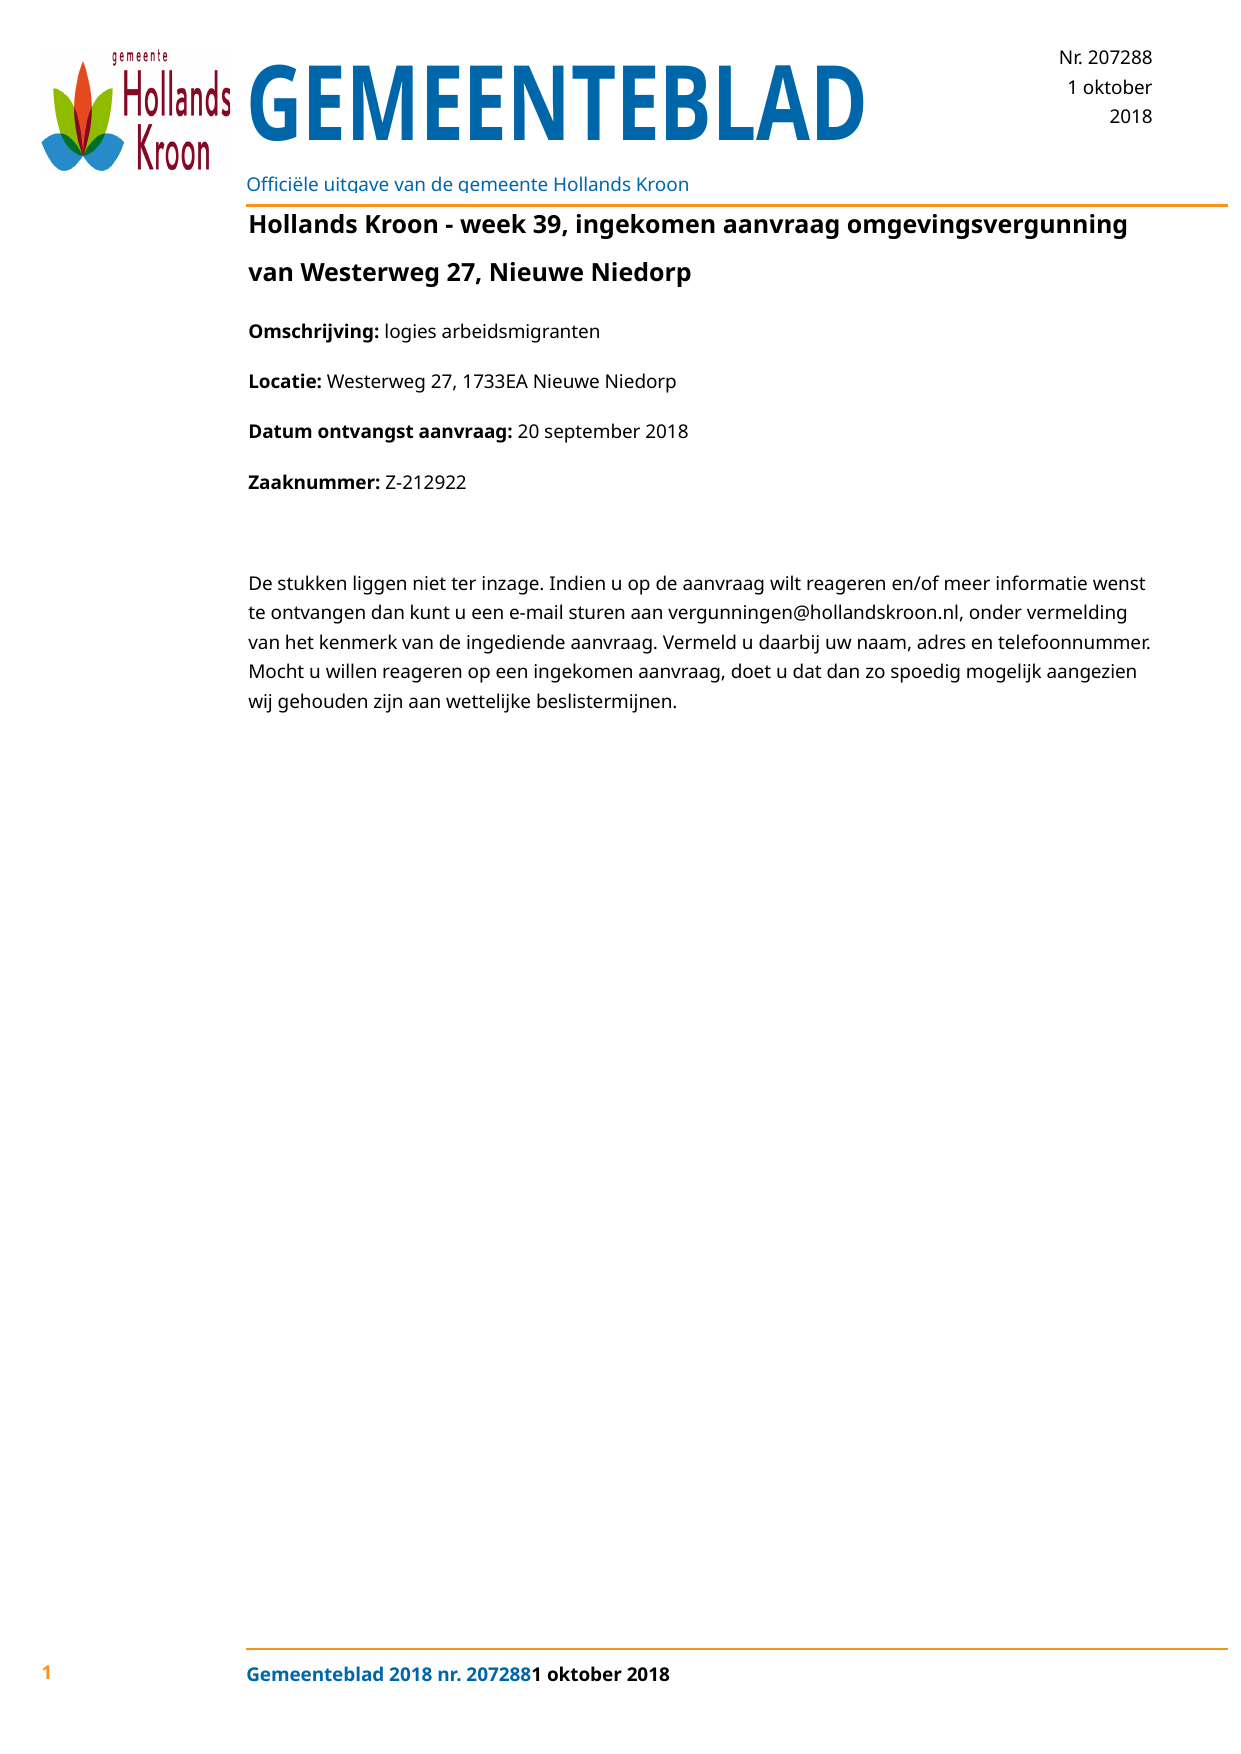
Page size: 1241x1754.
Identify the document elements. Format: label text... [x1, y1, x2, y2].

picture [41, 47, 231, 172]
text Locatie: Westerweg 27, 1733EA Nieuwe Niedorp [248, 368, 1152, 394]
text Omschrijving: logies arbeidsmigranten [248, 318, 1152, 344]
text Hollands Kroon - week 39, ingekomen aanvraag omgevingsvergunning van Westerweg 27, Nieuwe Niedorp [248, 207, 1152, 288]
text Datum ontvangst aanvraag: 20 september 2018 [248, 419, 1152, 444]
text Zaaknummer: Z-212922 [248, 469, 1152, 495]
text De stukken liggen niet ter inzage. Indien u op de aanvraag wilt reageren en/of meer informatie wenst te ontvangen dan kunt u een e-mail sturen aan vergunningen@hollandskroon.nl, onder vermelding van het kenmerk van de ingediende aanvraag. Vermeld u daarbij uw naam, adres en telefoonnummer. Mocht u willen reageren op een ingekomen aanvraag, doet u dat dan zo spoedig mogelijk aangezien wij gehouden zijn aan wettelijke beslistermijnen. [248, 570, 1152, 714]
